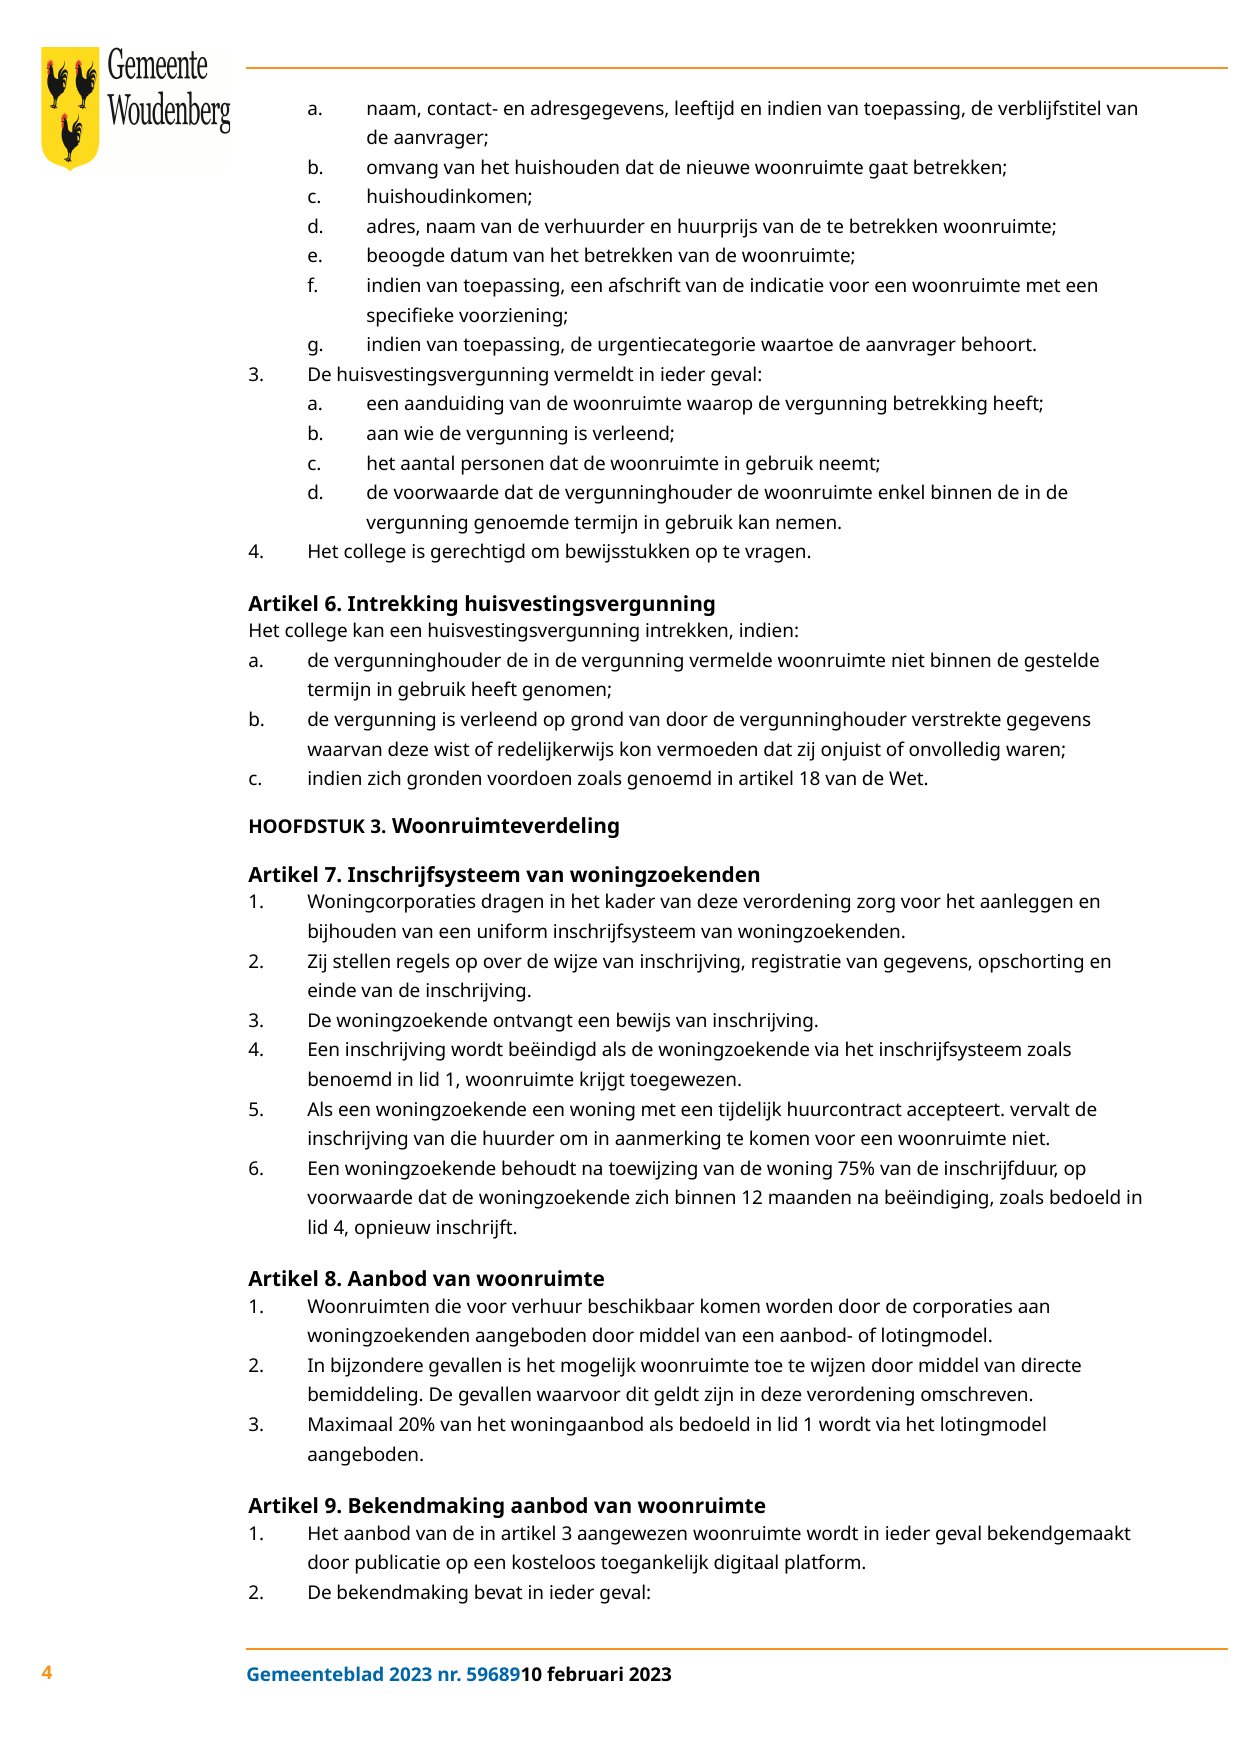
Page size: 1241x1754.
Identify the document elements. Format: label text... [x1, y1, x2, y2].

list huishoudinkomen; [307, 183, 1152, 209]
list beoogde datum van het betrekken van de woonruimte; [307, 243, 1152, 268]
text HOOFDSTUK 3. Woonruimteverdeling [248, 811, 1152, 839]
text Artikel 6. Intrekking huisvestingsvergunning [248, 589, 1152, 617]
list adres, naam van de verhuurder en huurprijs van de te betrekken woonruimte; [307, 213, 1152, 239]
list In bijzondere gevallen is het mogelijk woonruimte toe te wijzen door middel van directe bemiddeling. De gevallen waarvoor dit geldt zijn in deze verordening omschreven. [248, 1352, 1152, 1407]
list Zij stellen regels op over de wijze van inschrijving, registratie van gegevens, opschorting en einde van de inschrijving. [248, 948, 1152, 1003]
text Artikel 7. Inschrijfsysteem van woningzoekenden [248, 860, 1152, 889]
list De bekendmaking bevat in ieder geval: [248, 1579, 1152, 1604]
list omvang van het huishouden dat de nieuwe woonruimte gaat betrekken; [307, 154, 1152, 180]
list indien zich gronden voordoen zoals genoemd in artikel 18 van de Wet. [248, 765, 1152, 791]
list Maximaal 20% van het woningaanbod als bedoeld in lid 1 wordt via het lotingmodel aangeboden. [248, 1411, 1152, 1467]
list de vergunninghouder de in de vergunning vermelde woonruimte niet binnen de gestelde termijn in gebruik heeft genomen; [248, 647, 1152, 702]
text Het college kan een huisvestingsvergunning intrekken, indien: [248, 617, 1152, 643]
text Artikel 9. Bekendmaking aanbod van woonruimte [248, 1491, 1152, 1520]
list naam, contact- en adresgegevens, leeftijd en indien van toepassing, de verblijfstitel van de aanvrager; [307, 95, 1152, 150]
picture [41, 47, 231, 172]
list het aantal personen dat de woonruimte in gebruik neemt; [307, 450, 1152, 476]
list Als een woningzoekende een woning met een tijdelijk huurcontract accepteert. vervalt de inschrijving van die huurder om in aanmerking te komen voor een woonruimte niet. [248, 1096, 1152, 1151]
list Het college is gerechtigd om bewijsstukken op te vragen. [248, 538, 1152, 564]
list indien van toepassing, de urgentiecategorie waartoe de aanvrager behoort. [307, 331, 1152, 357]
list de vergunning is verleend op grond van door de vergunninghouder verstrekte gegevens waarvan deze wist of redelijkerwijs kon vermoeden dat zij onjuist of onvolledig waren; [248, 706, 1152, 761]
list de voorwaarde dat de vergunninghouder de woonruimte enkel binnen de in de vergunning genoemde termijn in gebruik kan nemen. [307, 479, 1152, 535]
list Een inschrijving wordt beëindigd als de woningzoekende via het inschrijfsysteem zoals benoemd in lid 1, woonruimte krijgt toegewezen. [248, 1037, 1152, 1092]
list Een woningzoekende behoudt na toewijzing van de woning 75% van de inschrijfduur, op voorwaarde dat de woningzoekende zich binnen 12 maanden na beëindiging, zoals bedoeld in lid 4, opnieuw inschrijft. [248, 1155, 1152, 1240]
list een aanduiding van de woonruimte waarop de vergunning betrekking heeft; [307, 391, 1152, 416]
list Woonruimten die voor verhuur beschikbaar komen worden door de corporaties aan woningzoekenden aangeboden door middel van een aanbod- of lotingmodel. [248, 1293, 1152, 1348]
list indien van toepassing, een afschrift van de indicatie voor een woonruimte met een specifieke voorziening; [307, 272, 1152, 328]
list De huisvestingsvergunning vermeldt in ieder geval: [248, 361, 1152, 387]
list aan wie de vergunning is verleend; [307, 420, 1152, 446]
list De woningzoekende ontvangt een bewijs van inschrijving. [248, 1007, 1152, 1033]
list Het aanbod van de in artikel 3 aangewezen woonruimte wordt in ieder geval bekendgemaakt door publicatie op een kosteloos toegankelijk digitaal platform. [248, 1520, 1152, 1575]
text Artikel 8. Aanbod van woonruimte [248, 1264, 1152, 1293]
list Woningcorporaties dragen in het kader van deze verordening zorg voor het aanleggen en bijhouden van een uniform inschrijfsysteem van woningzoekenden. [248, 889, 1152, 944]
